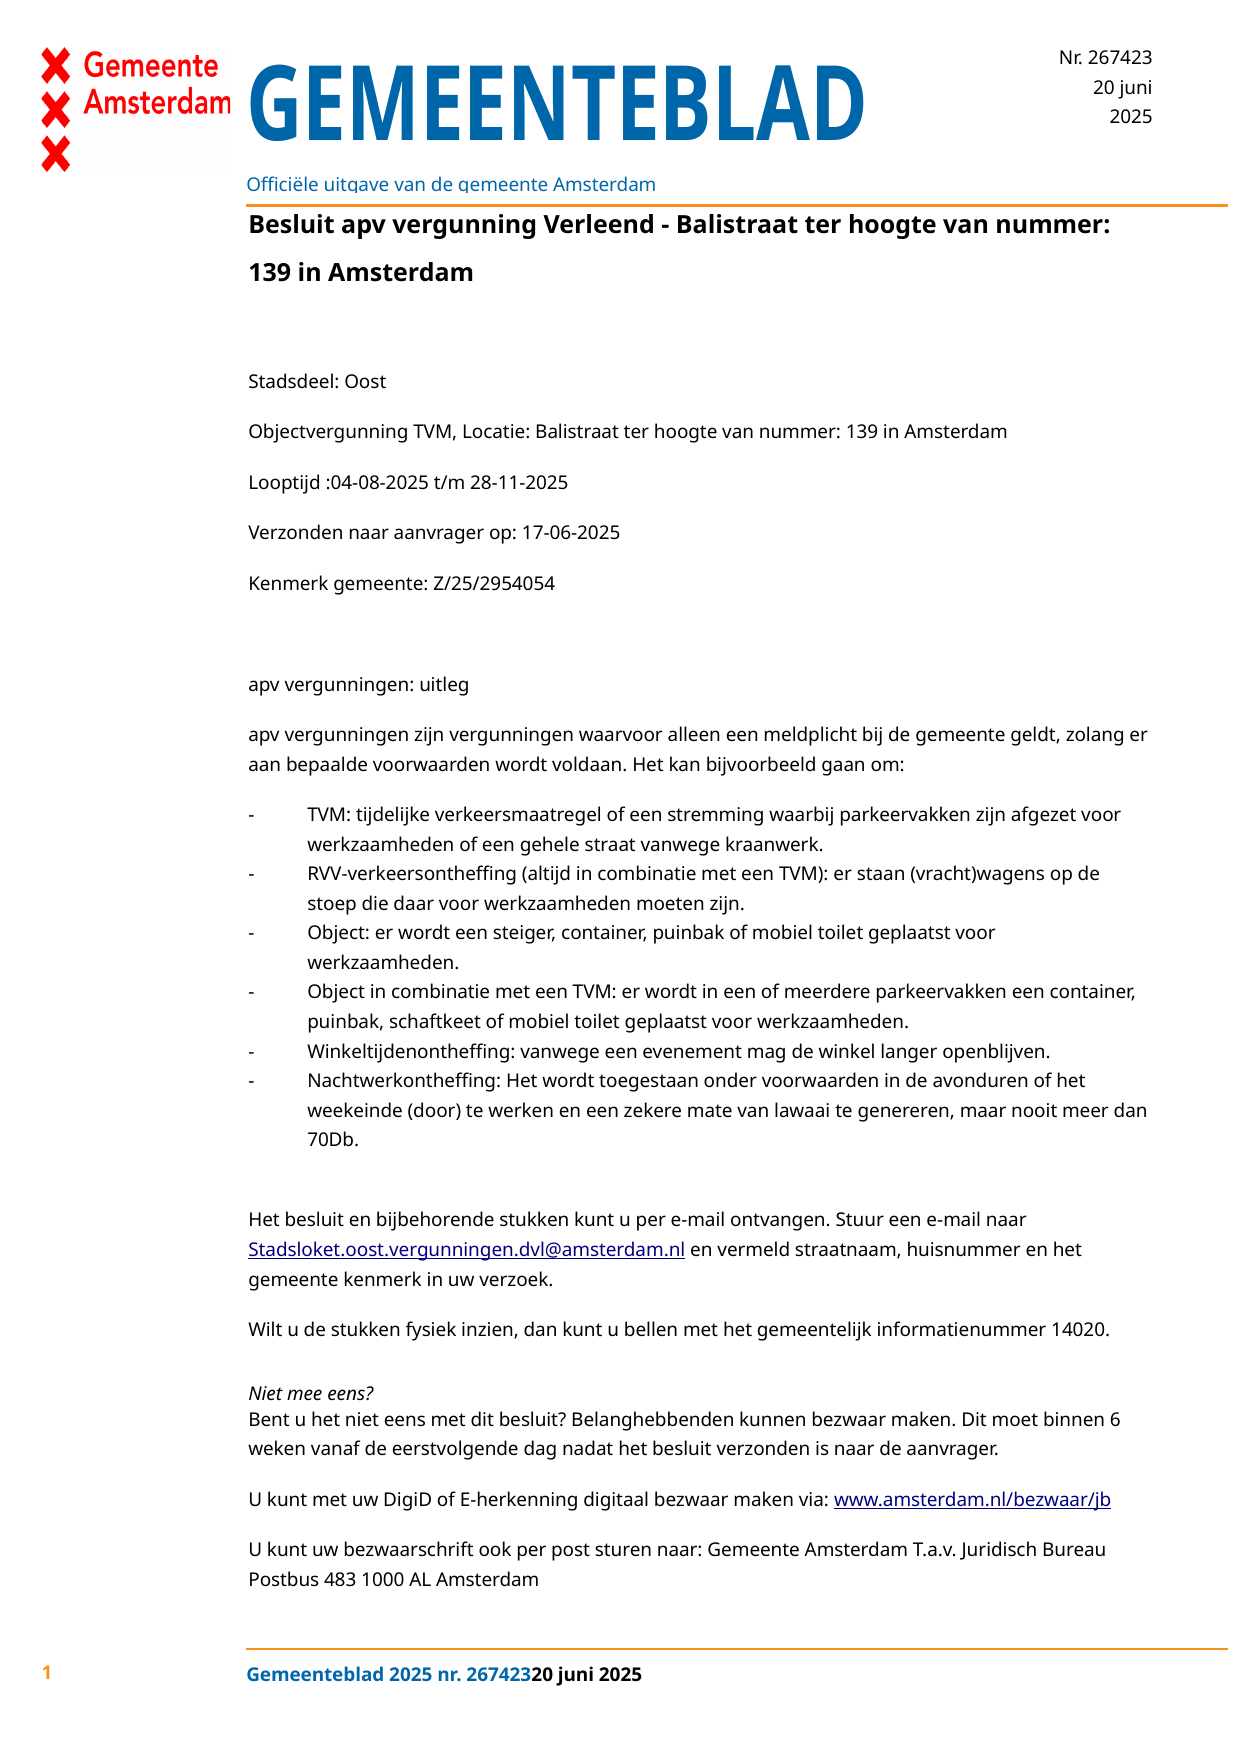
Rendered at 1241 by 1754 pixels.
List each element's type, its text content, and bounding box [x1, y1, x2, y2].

text Kenmerk gemeente: Z/25/2954054 [248, 570, 1152, 596]
text Objectvergunning TVM, Locatie: Balistraat ter hoogte van nummer: 139 in Amsterdam [248, 419, 1152, 444]
picture [41, 47, 231, 172]
list Object: er wordt een steiger, container, puinbak of mobiel toilet geplaatst voor werkzaamheden. [248, 919, 1152, 975]
text Het besluit en bijbehorende stukken kunt u per e-mail ontvangen. Stuur een e-mail naar Stadsloket.oost.vergunningen.dvl@amsterdam.nl en vermeld straatnaam, huisnummer en het gemeente kenmerk in uw verzoek. [248, 1207, 1152, 1292]
text apv vergunningen: uitleg [248, 671, 1152, 697]
text Niet mee eens? [248, 1380, 1152, 1406]
text Looptijd :04-08-2025 t/m 28-11-2025 [248, 469, 1152, 495]
text U kunt uw bezwaarschrift ook per post sturen naar: Gemeente Amsterdam T.a.v. Juridisch Bureau Postbus 483 1000 AL Amsterdam [248, 1536, 1152, 1592]
text Bent u het niet eens met dit besluit? Belanghebbenden kunnen bezwaar maken. Dit moet binnen 6 weken vanaf de eerstvolgende dag nadat het besluit verzonden is naar de aanvrager. [248, 1406, 1152, 1461]
text Verzonden naar aanvrager op: 17-06-2025 [248, 519, 1152, 545]
text Besluit apv vergunning Verleend - Balistraat ter hoogte van nummer: 139 in Amsterdam [248, 207, 1152, 288]
text apv vergunningen zijn vergunningen waarvoor alleen een meldplicht bij de gemeente geldt, zolang er aan bepaalde voorwaarden wordt voldaan. Het kan bijvoorbeeld gaan om: [248, 721, 1152, 777]
list Object in combinatie met een TVM: er wordt in een of meerdere parkeervakken een container, puinbak, schaftkeet of mobiel toilet geplaatst voor werkzaamheden. [248, 979, 1152, 1034]
list Nachtwerkontheffing: Het wordt toegestaan onder voorwaarden in de avonduren of het weekeinde (door) te werken en een zekere mate van lawaai te genereren, maar nooit meer dan 70Db. [248, 1067, 1152, 1152]
text Wilt u de stukken fysiek inzien, dan kunt u bellen met het gemeentelijk informatienummer 14020. [248, 1316, 1152, 1342]
list TVM: tijdelijke verkeersmaatregel of een stremming waarbij parkeervakken zijn afgezet voor werkzaamheden of een gehele straat vanwege kraanwerk. [248, 801, 1152, 857]
list Winkeltijdenontheffing: vanwege een evenement mag de winkel langer openblijven. [248, 1038, 1152, 1064]
text Stadsdeel: Oost [248, 368, 1152, 394]
text U kunt met uw DigiD of E-herkenning digitaal bezwaar maken via: www.amsterdam.nl/bezwaar/jb [248, 1486, 1152, 1512]
list RVV-verkeersontheffing (altijd in combinatie met een TVM): er staan (vracht)wagens op de stoep die daar voor werkzaamheden moeten zijn. [248, 860, 1152, 916]
